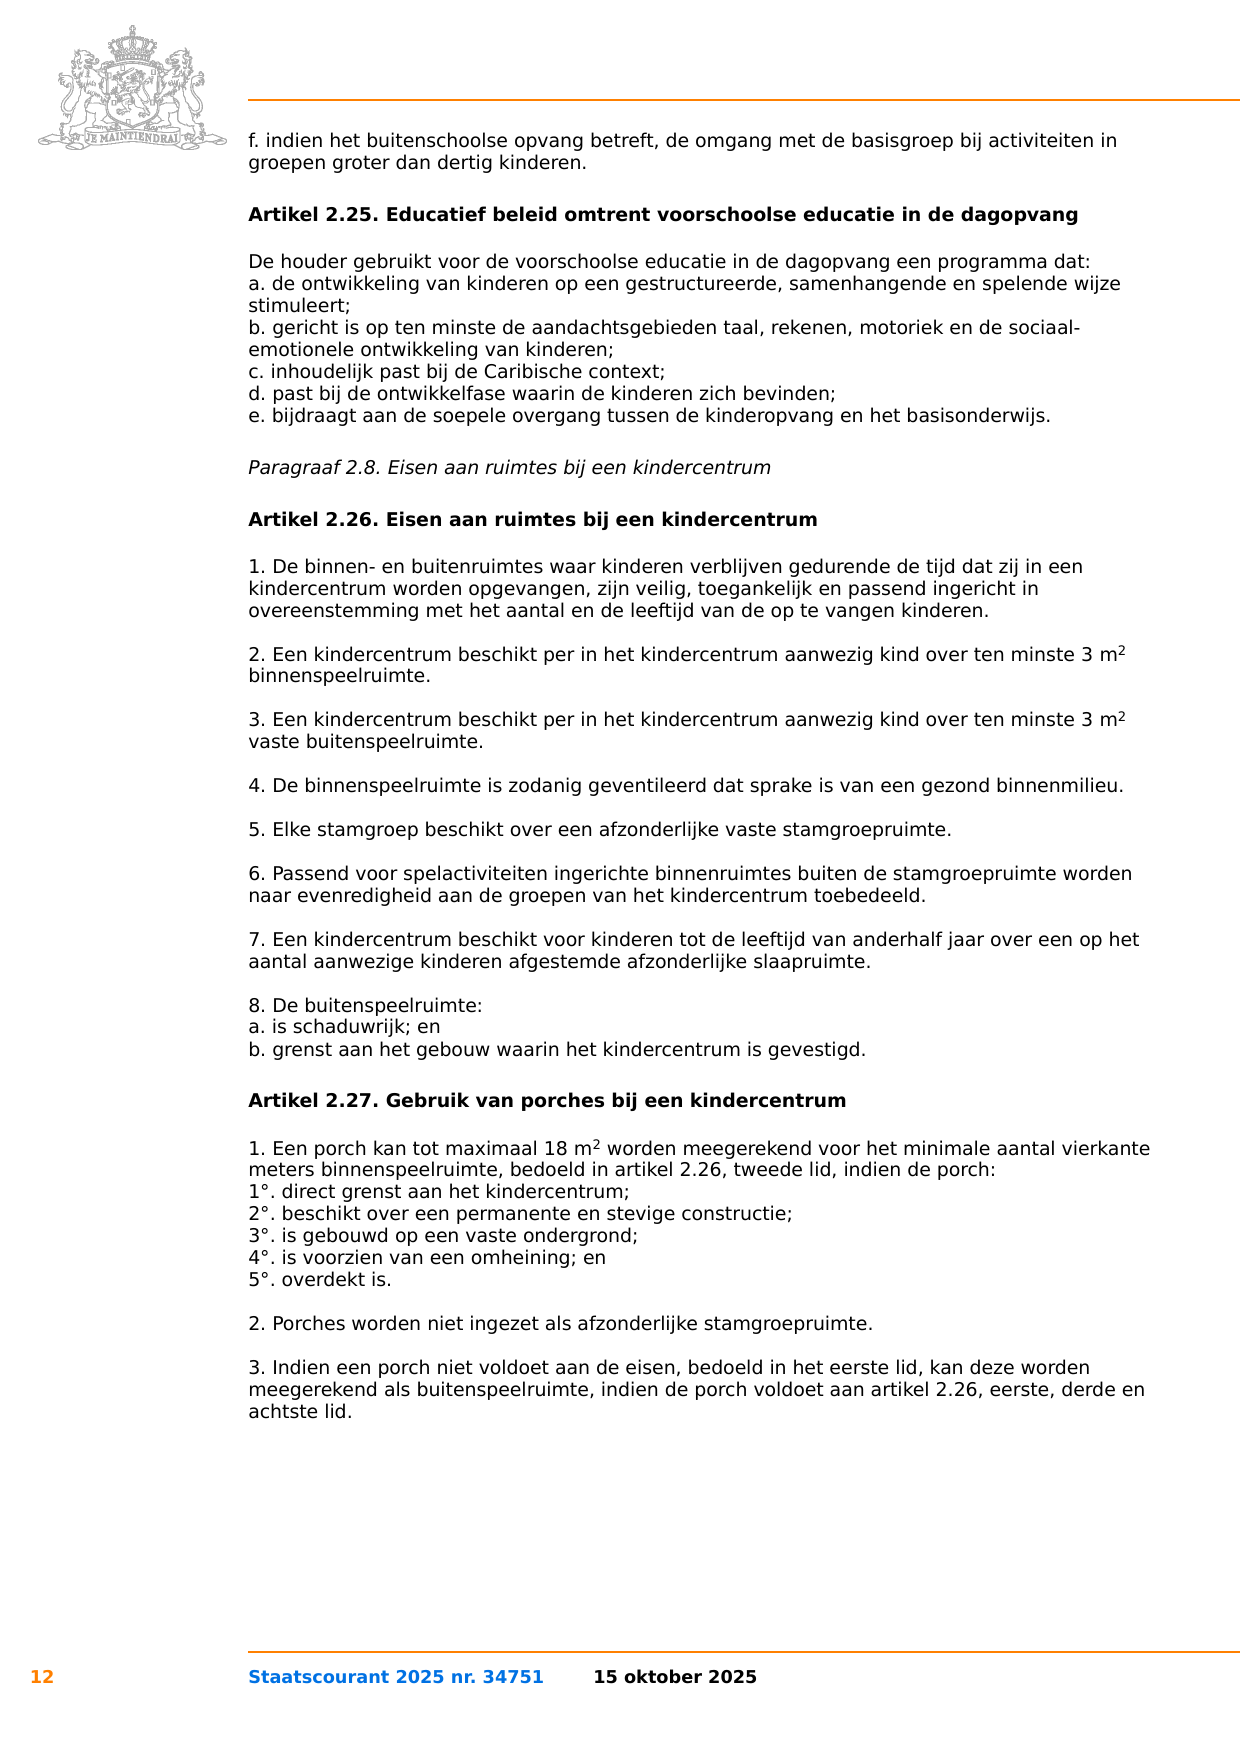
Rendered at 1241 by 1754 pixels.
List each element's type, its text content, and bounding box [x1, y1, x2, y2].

text 2°. beschikt over een permanente en stevige constructie; [248, 1203, 1163, 1225]
text 4°. is voorzien van een omheining; en [248, 1247, 1163, 1269]
text b. grenst aan het gebouw waarin het kindercentrum is gevestigd. [248, 1038, 1163, 1060]
text 1. Een porch kan tot maximaal 18 m2 worden meegerekend voor het minimale aantal vierkante meters binnenspeelruimte, bedoeld in artikel 2.26, tweede lid, indien de porch: [248, 1137, 1163, 1181]
text c. inhoudelijk past bij de Caribische context; [248, 361, 1163, 383]
text 5°. overdekt is. [248, 1269, 1163, 1291]
text 1°. direct grenst aan het kindercentrum; [248, 1181, 1163, 1203]
subtitle Paragraaf 2.8. Eisen aan ruimtes bij een kindercentrum [248, 457, 1163, 479]
text 1. De binnen- en buitenruimtes waar kinderen verblijven gedurende de tijd dat zij in een kindercentrum worden opgevangen, zijn veilig, toegankelijk en passend ingericht in overeenstemming met het aantal en de leeftijd van de op te vangen kinderen. [248, 556, 1163, 622]
text f. indien het buitenschoolse opvang betreft, de omgang met de basisgroep bij activiteiten in groepen groter dan dertig kinderen. [248, 130, 1163, 174]
text 2. Een kindercentrum beschikt per in het kindercentrum aanwezig kind over ten minste 3 m2 binnenspeelruimte. [248, 643, 1163, 687]
text d. past bij de ontwikkelfase waarin de kinderen zich bevinden; [248, 383, 1163, 405]
text 2. Porches worden niet ingezet als afzonderlijke stamgroepruimte. [248, 1313, 1163, 1335]
text 3°. is gebouwd op een vaste ondergrond; [248, 1225, 1163, 1247]
text a. de ontwikkeling van kinderen op een gestructureerde, samenhangende en spelende wijze stimuleert; [248, 273, 1163, 317]
text 3. Indien een porch niet voldoet aan de eisen, bedoeld in het eerste lid, kan deze worden meegerekend als buitenspeelruimte, indien de porch voldoet aan artikel 2.26, eerste, derde en achtste lid. [248, 1357, 1163, 1423]
text 3. Een kindercentrum beschikt per in het kindercentrum aanwezig kind over ten minste 3 m2 vaste buitenspeelruimte. [248, 709, 1163, 753]
text 5. Elke stamgroep beschikt over een afzonderlijke vaste stamgroepruimte. [248, 819, 1163, 841]
text e. bijdraagt aan de soepele overgang tussen de kinderopvang en het basisonderwijs. [248, 405, 1163, 427]
text 7. Een kindercentrum beschikt voor kinderen tot de leeftijd van anderhalf jaar over een op het aantal aanwezige kinderen afgestemde afzonderlijke slaapruimte. [248, 929, 1163, 973]
text 4. De binnenspeelruimte is zodanig geventileerd dat sprake is van een gezond binnenmilieu. [248, 775, 1163, 797]
subtitle Artikel 2.26. Eisen aan ruimtes bij een kindercentrum [248, 509, 1163, 531]
text De houder gebruikt voor de voorschoolse educatie in de dagopvang een programma dat: [248, 251, 1163, 273]
text a. is schaduwrijk; en [248, 1016, 1163, 1038]
text 8. De buitenspeelruimte: [248, 994, 1163, 1016]
subtitle Artikel 2.27. Gebruik van porches bij een kindercentrum [248, 1090, 1163, 1112]
text 6. Passend voor spelactiviteiten ingerichte binnenruimtes buiten de stamgroepruimte worden naar evenredigheid aan de groepen van het kindercentrum toebedeeld. [248, 863, 1163, 907]
text b. gericht is op ten minste de aandachtsgebieden taal, rekenen, motoriek en de sociaal-emotionele ontwikkeling van kinderen; [248, 317, 1163, 361]
subtitle Artikel 2.25. Educatief beleid omtrent voorschoolse educatie in de dagopvang [248, 204, 1163, 226]
picture [38, 25, 227, 150]
